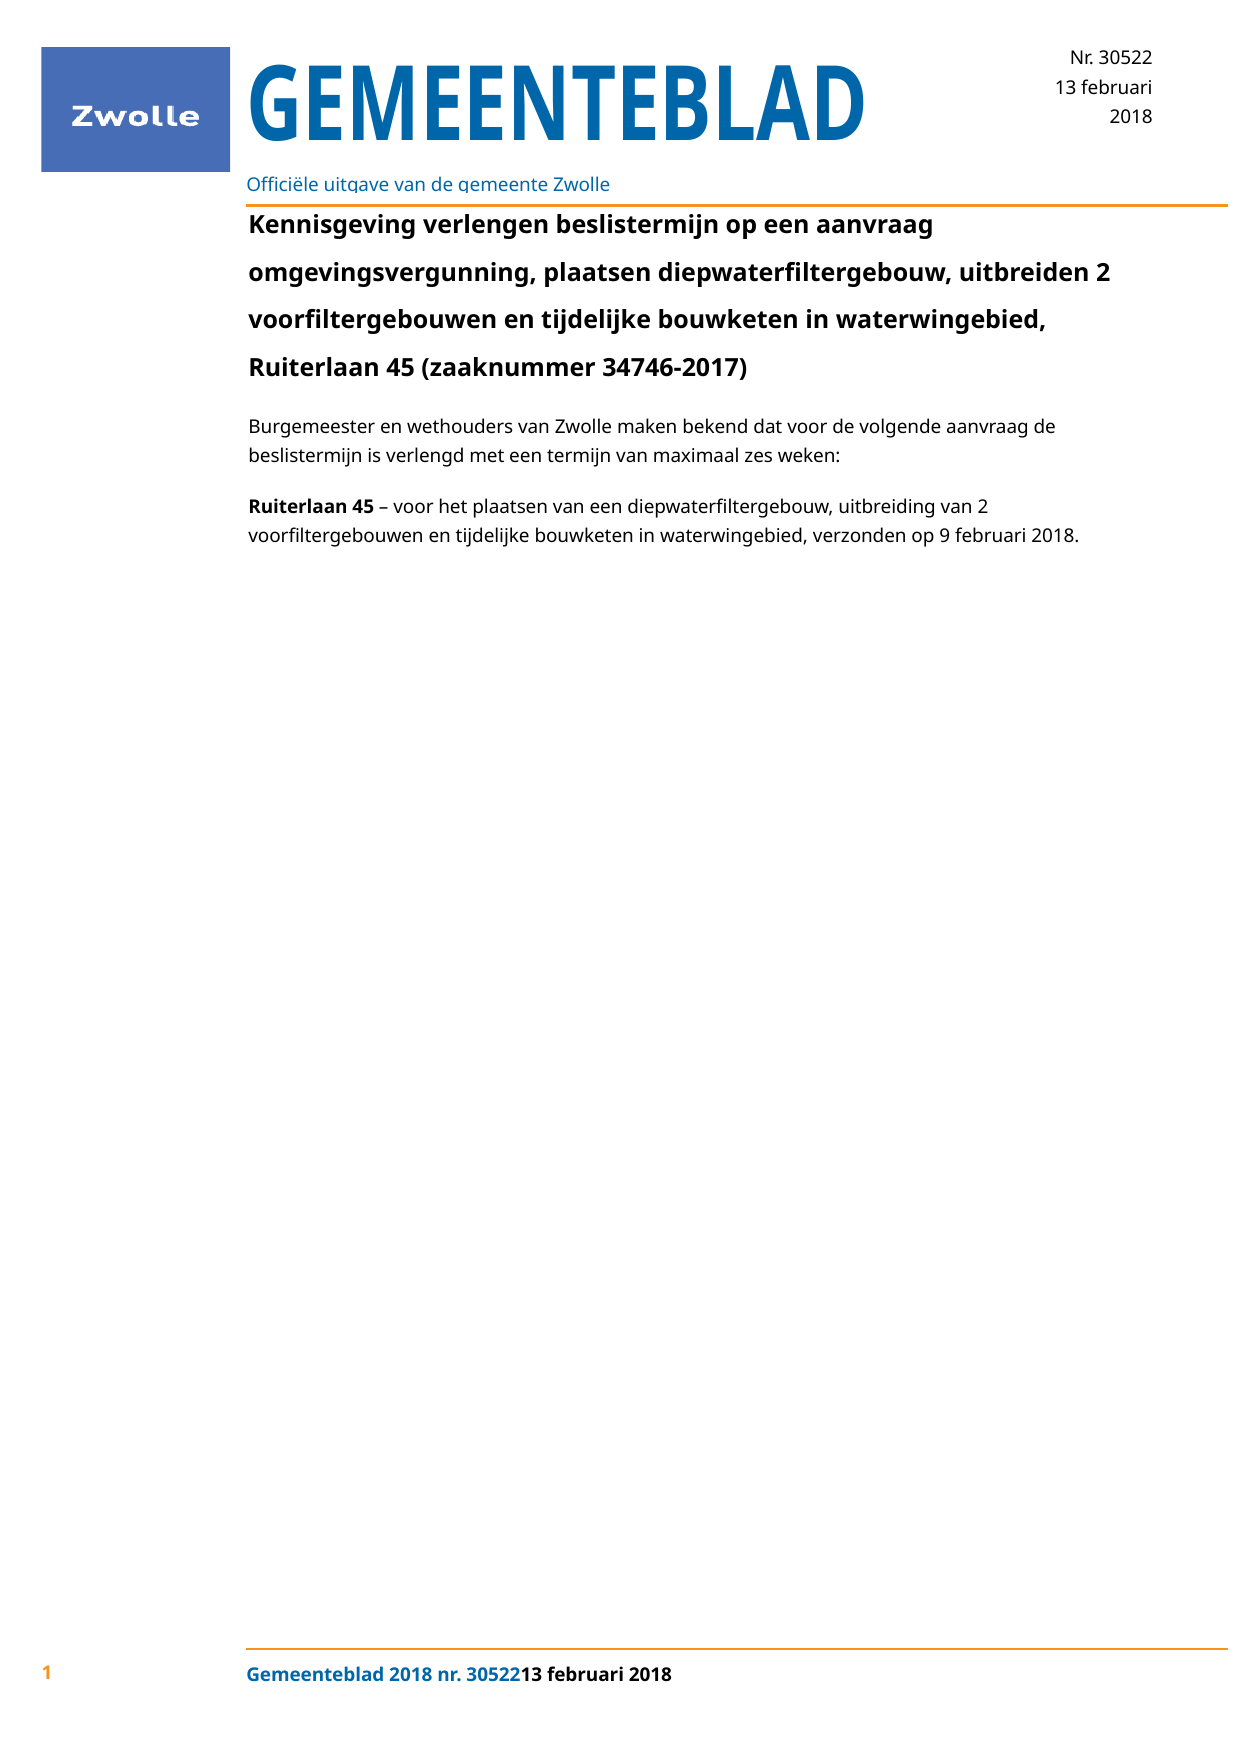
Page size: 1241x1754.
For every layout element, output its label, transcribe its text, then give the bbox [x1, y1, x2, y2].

picture [41, 47, 231, 172]
text Kennisgeving verlengen beslistermijn op een aanvraag omgevingsvergunning, plaatsen diepwaterfiltergebouw, uitbreiden 2 voorfiltergebouwen en tijdelijke bouwketen in waterwingebied, Ruiterlaan 45 (zaaknummer 34746-2017) [248, 207, 1152, 384]
text Ruiterlaan 45 – voor het plaatsen van een diepwaterfiltergebouw, uitbreiding van 2 voorfiltergebouwen en tijdelijke bouwketen in waterwingebied, verzonden op 9 februari 2018. [248, 493, 1152, 548]
text Burgemeester en wethouders van Zwolle maken bekend dat voor de volgende aanvraag de beslistermijn is verlengd met een termijn van maximaal zes weken: [248, 413, 1152, 468]
